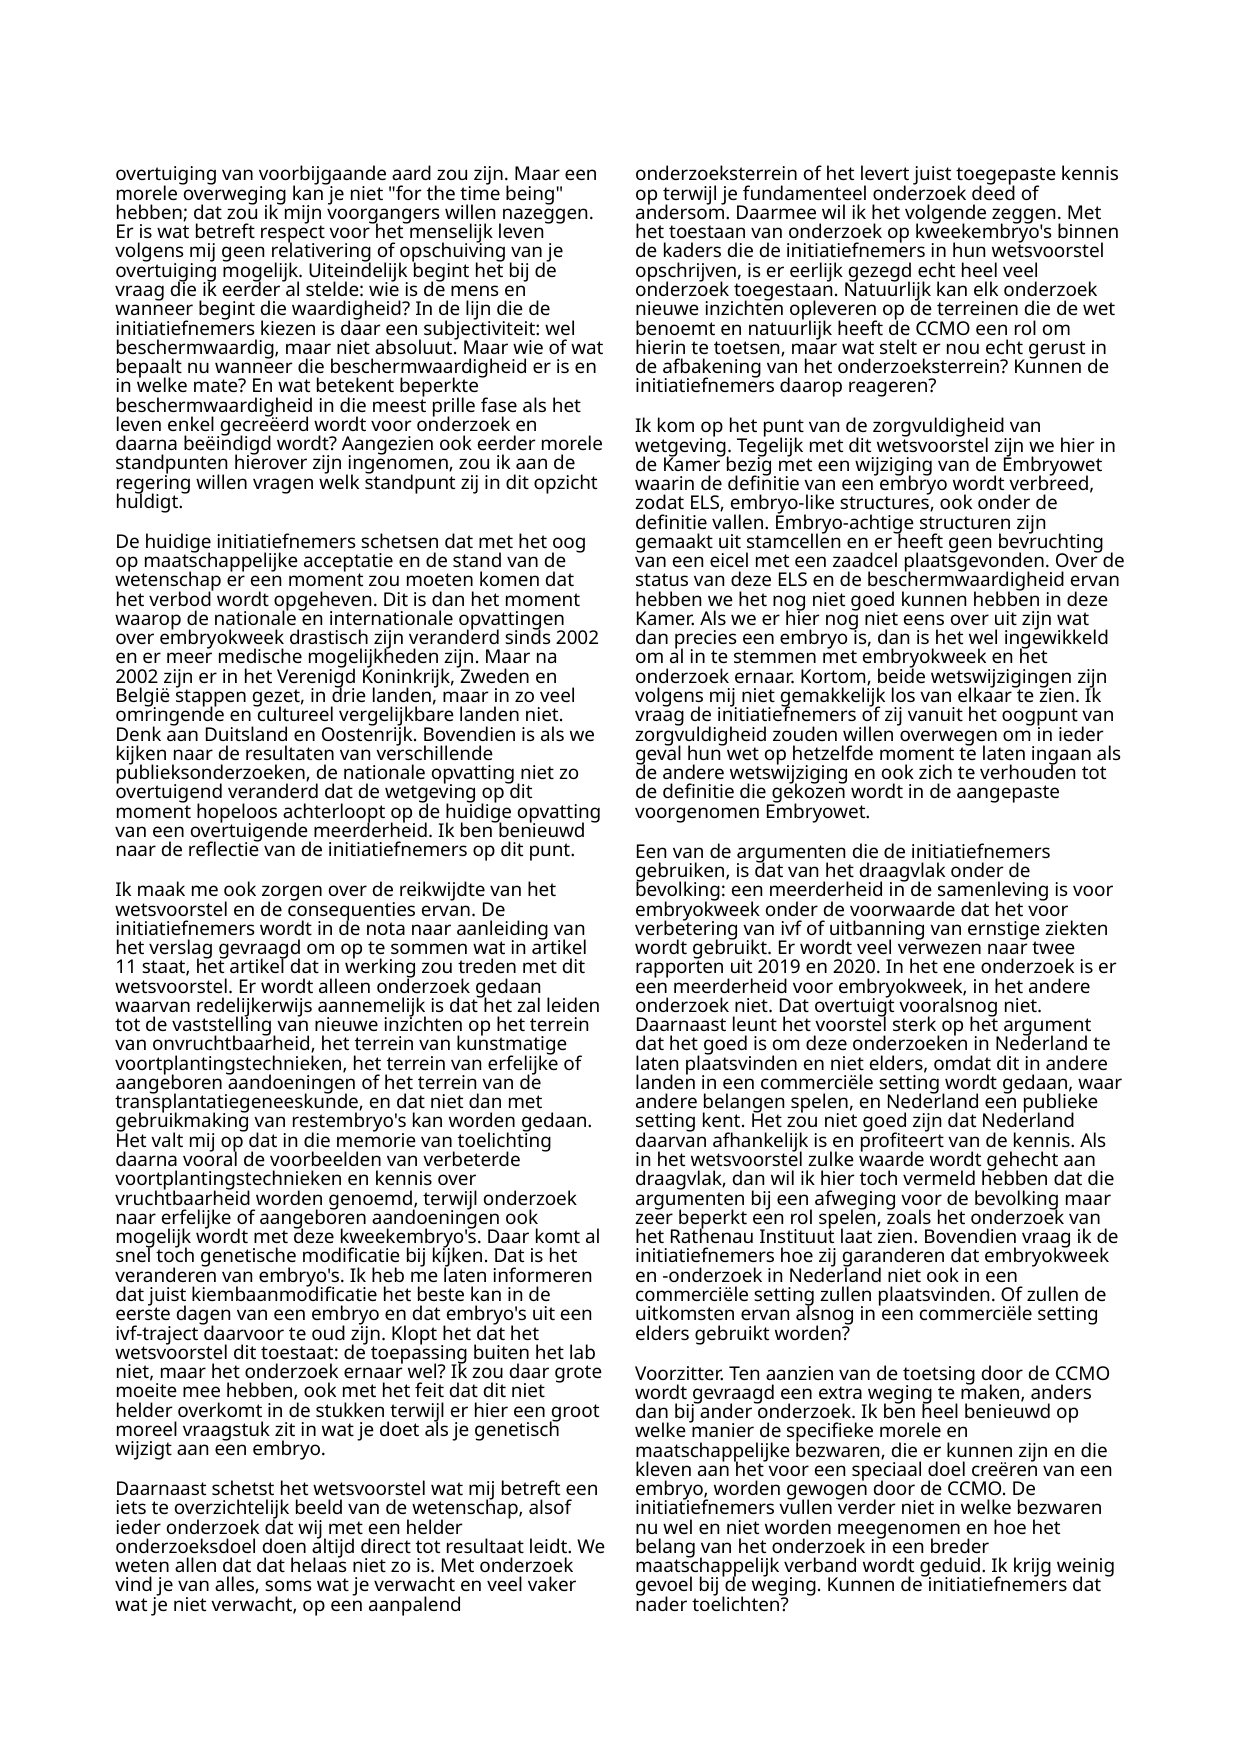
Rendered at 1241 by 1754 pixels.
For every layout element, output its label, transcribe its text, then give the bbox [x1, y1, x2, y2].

text De huidige initiatiefnemers schetsen dat met het oog op maatschappelijke acceptatie en de stand van de wetenschap er een moment zou moeten komen dat het verbod wordt opgeheven. Dit is dan het moment waarop de nationale en internationale opvattingen over embryokweek drastisch zijn veranderd sinds 2002 en er meer medische mogelijkheden zijn. Maar na 2002 zijn er in het Verenigd Koninkrijk, Zweden en België stappen gezet, in drie landen, maar in zo veel omringende en cultureel vergelijkbare landen niet. Denk aan Duitsland en Oostenrijk. Bovendien is als we kijken naar de resultaten van verschillende publieksonderzoeken, de nationale opvatting niet zo overtuigend veranderd dat de wetgeving op dit moment hopeloos achterloopt op de huidige opvatting van een overtuigende meerderheid. Ik ben benieuwd naar de reflectie van de initiatiefnemers op dit punt. [115, 533, 605, 861]
text Ik maak me ook zorgen over de reikwijdte van het wetsvoorstel en de consequenties ervan. De initiatiefnemers wordt in de nota naar aanleiding van het verslag gevraagd om op te sommen wat in artikel 11 staat, het artikel dat in werking zou treden met dit wetsvoorstel. Er wordt alleen onderzoek gedaan waarvan redelijkerwijs aannemelijk is dat het zal leiden tot de vaststelling van nieuwe inzichten op het terrein van onvruchtbaarheid, het terrein van kunstmatige voortplantingstechnieken, het terrein van erfelijke of aangeboren aandoeningen of het terrein van de transplantatiegeneeskunde, en dat niet dan met gebruikmaking van restembryo's kan worden gedaan. Het valt mij op dat in die memorie van toelichting daarna vooral de voorbeelden van verbeterde voortplantingstechnieken en kennis over vruchtbaarheid worden genoemd, terwijl onderzoek naar erfelijke of aangeboren aandoeningen ook mogelijk wordt met deze kweekembryo's. Daar komt al snel toch genetische modificatie bij kijken. Dat is het veranderen van embryo's. Ik heb me laten informeren dat juist kiembaanmodificatie het beste kan in de eerste dagen van een embryo en dat embryo's uit een ivf-traject daarvoor te oud zijn. Klopt het dat het wetsvoorstel dit toestaat: de toepassing buiten het lab niet, maar het onderzoek ernaar wel? Ik zou daar grote moeite mee hebben, ook met het feit dat dit niet helder overkomt in de stukken terwijl er hier een groot moreel vraagstuk zit in wat je doet als je genetisch wijzigt aan een embryo. [115, 881, 605, 1459]
text Ik kom op het punt van de zorgvuldigheid van wetgeving. Tegelijk met dit wetsvoorstel zijn we hier in de Kamer bezig met een wijziging van de Embryowet waarin de definitie van een embryo wordt verbreed, zodat ELS, embryo-like structures, ook onder de definitie vallen. Embryo-achtige structuren zijn gemaakt uit stamcellen en er heeft geen bevruchting van een eicel met een zaadcel plaatsgevonden. Over de status van deze ELS en de beschermwaardigheid ervan hebben we het nog niet goed kunnen hebben in deze Kamer. Als we er hier nog niet eens over uit zijn wat dan precies een embryo is, dan is het wel ingewikkeld om al in te stemmen met embryokweek en het onderzoek ernaar. Kortom, beide wetswijzigingen zijn volgens mij niet gemakkelijk los van elkaar te zien. Ik vraag de initiatiefnemers of zij vanuit het oogpunt van zorgvuldigheid zouden willen overwegen om in ieder geval hun wet op hetzelfde moment te laten ingaan als de andere wetswijziging en ook zich te verhouden tot de definitie die gekozen wordt in de aangepaste voorgenomen Embryowet. [635, 417, 1125, 822]
text overtuiging van voorbijgaande aard zou zijn. Maar een morele overweging kan je niet "for the time being" hebben; dat zou ik mijn voorgangers willen nazeggen. Er is wat betreft respect voor het menselijk leven volgens mij geen relativering of opschuiving van je overtuiging mogelijk. Uiteindelijk begint het bij de vraag die ik eerder al stelde: wie is de mens en wanneer begint die waardigheid? In de lijn die de initiatiefnemers kiezen is daar een subjectiviteit: wel beschermwaardig, maar niet absoluut. Maar wie of wat bepaalt nu wanneer die beschermwaardigheid er is en in welke mate? En wat betekent beperkte beschermwaardigheid in die meest prille fase als het leven enkel gecreëerd wordt voor onderzoek en daarna beëindigd wordt? Aangezien ook eerder morele standpunten hierover zijn ingenomen, zou ik aan de regering willen vragen welk standpunt zij in dit opzicht huldigt. [115, 165, 605, 512]
text Voorzitter. Ten aanzien van de toetsing door de CCMO wordt gevraagd een extra weging te maken, anders dan bij ander onderzoek. Ik ben heel benieuwd op welke manier de specifieke morele en maatschappelijke bezwaren, die er kunnen zijn en die kleven aan het voor een speciaal doel creëren van een embryo, worden gewogen door de CCMO. De initiatiefnemers vullen verder niet in welke bezwaren nu wel en niet worden meegenomen en hoe het belang van het onderzoek in een breder maatschappelijk verband wordt geduid. Ik krijg weinig gevoel bij de weging. Kunnen de initiatiefnemers dat nader toelichten? [635, 1364, 1125, 1615]
text Een van de argumenten die de initiatiefnemers gebruiken, is dat van het draagvlak onder de bevolking: een meerderheid in de samenleving is voor embryokweek onder de voorwaarde dat het voor verbetering van ivf of uitbanning van ernstige ziekten wordt gebruikt. Er wordt veel verwezen naar twee rapporten uit 2019 en 2020. In het ene onderzoek is er een meerderheid voor embryokweek, in het andere onderzoek niet. Dat overtuigt vooralsnog niet. Daarnaast leunt het voorstel sterk op het argument dat het goed is om deze onderzoeken in Nederland te laten plaatsvinden en niet elders, omdat dit in andere landen in een commerciële setting wordt gedaan, waar andere belangen spelen, en Nederland een publieke setting kent. Het zou niet goed zijn dat Nederland daarvan afhankelijk is en profiteert van de kennis. Als in het wetsvoorstel zulke waarde wordt gehecht aan draagvlak, dan wil ik hier toch vermeld hebben dat die argumenten bij een afweging voor de bevolking maar zeer beperkt een rol spelen, zoals het onderzoek van het Rathenau Instituut laat zien. Bovendien vraag ik de initiatiefnemers hoe zij garanderen dat embryokweek en -onderzoek in Nederland niet ook in een commerciële setting zullen plaatsvinden. Of zullen de uitkomsten ervan alsnog in een commerciële setting elders gebruikt worden? [635, 843, 1125, 1344]
text Daarnaast schetst het wetsvoorstel wat mij betreft een iets te overzichtelijk beeld van de wetenschap, alsof ieder onderzoek dat wij met een helder onderzoeksdoel doen altijd direct tot resultaat leidt. We weten allen dat dat helaas niet zo is. Met onderzoek vind je van alles, soms wat je verwacht en veel vaker wat je niet verwacht, op een aanpalend [115, 1480, 605, 1615]
text onderzoeksterrein of het levert juist toegepaste kennis op terwijl je fundamenteel onderzoek deed of andersom. Daarmee wil ik het volgende zeggen. Met het toestaan van onderzoek op kweekembryo's binnen de kaders die de initiatiefnemers in hun wetsvoorstel opschrijven, is er eerlijk gezegd echt heel veel onderzoek toegestaan. Natuurlijk kan elk onderzoek nieuwe inzichten opleveren op de terreinen die de wet benoemt en natuurlijk heeft de CCMO een rol om hierin te toetsen, maar wat stelt er nou echt gerust in de afbakening van het onderzoeksterrein? Kunnen de initiatiefnemers daarop reageren? [635, 165, 1125, 397]
